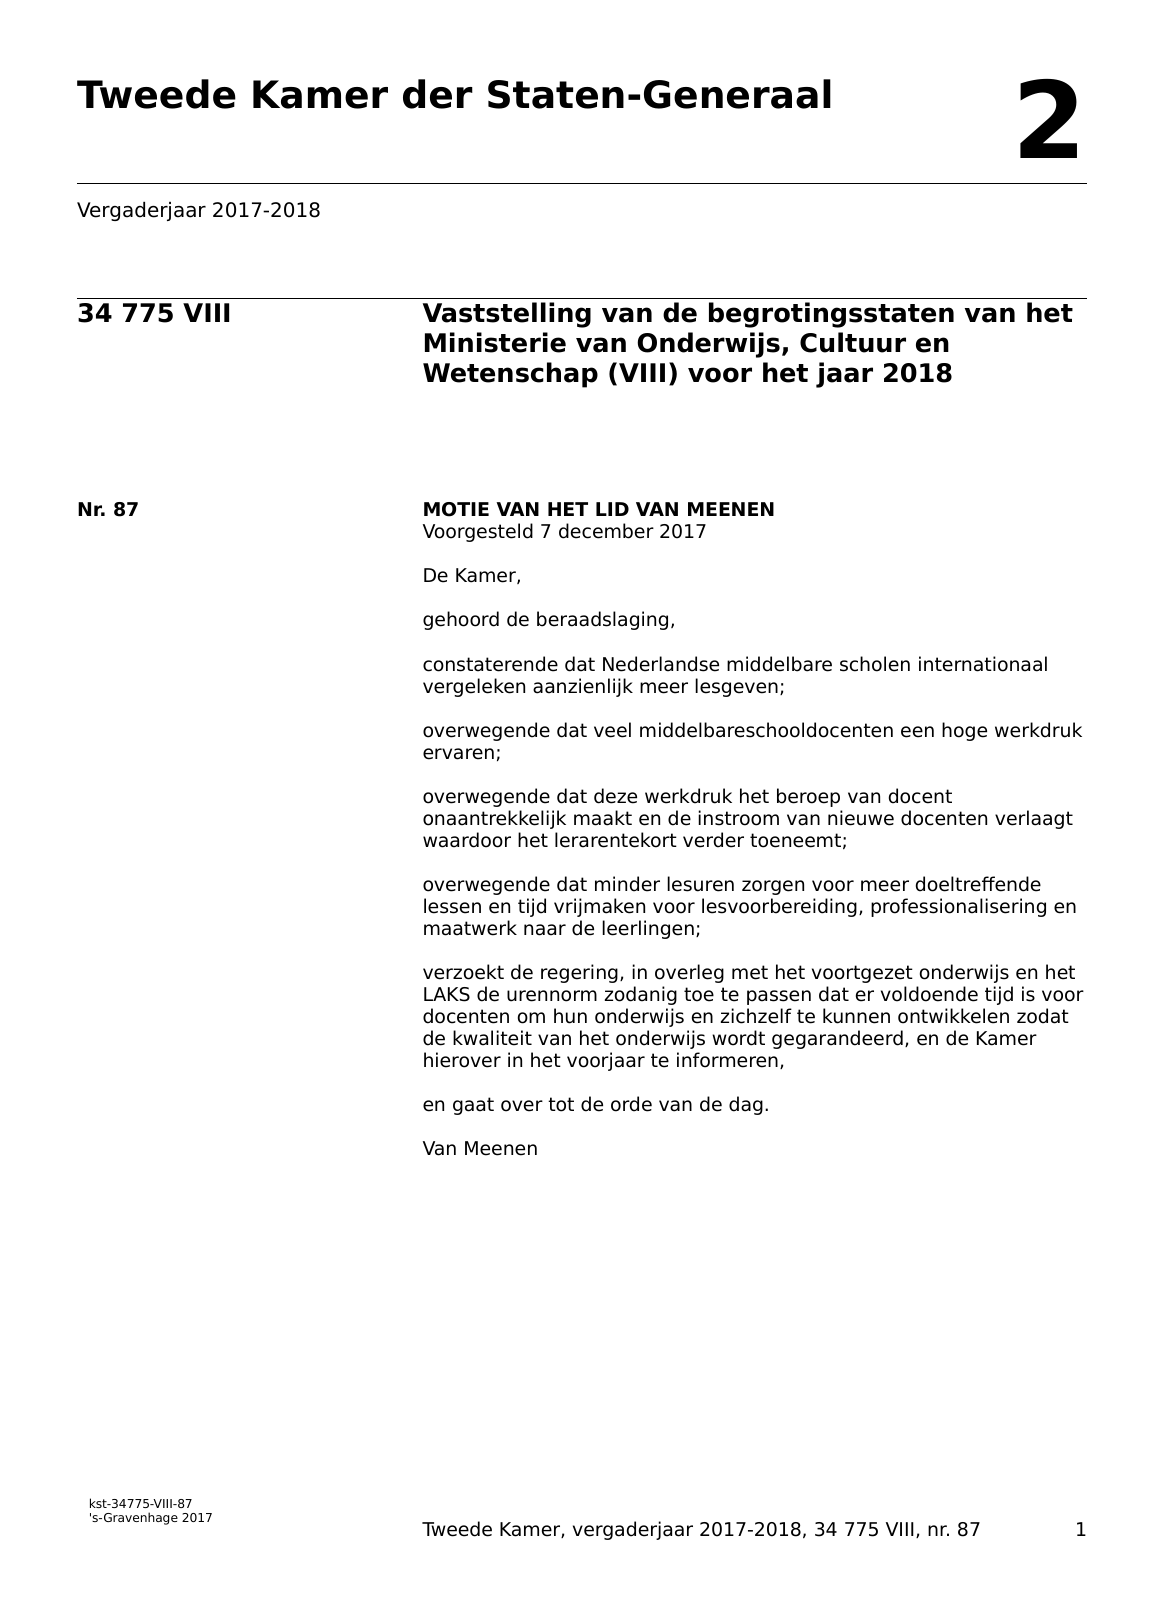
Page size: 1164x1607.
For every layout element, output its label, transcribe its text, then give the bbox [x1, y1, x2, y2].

text overwegende dat deze werkdruk het beroep van docent onaantrekkelijk maakt en de instroom van nieuwe docenten verlaagt waardoor het lerarentekort verder toeneemt; [422, 786, 1087, 852]
text 's-Gravenhage 2017 [88, 1511, 323, 1525]
text gehoord de beraadslaging, [422, 609, 1087, 631]
subtitle 34 775 VIII Vaststelling van de begrotingsstaten van het Ministerie van Onderwijs, Cultuur en Wetenschap (VIII) voor het jaar 2018 [77, 299, 1087, 388]
table_header 2 [886, 59, 1087, 183]
table_header Tweede Kamer der Staten-Generaal [77, 59, 886, 183]
text Van Meenen [422, 1138, 1087, 1160]
text constaterende dat Nederlandse middelbare scholen internationaal vergeleken aanzienlijk meer lesgeven; [422, 653, 1087, 697]
text Voorgesteld 7 december 2017 [422, 521, 1087, 543]
text verzoekt de regering, in overleg met het voortgezet onderwijs en het LAKS de urennorm zodanig toe te passen dat er voldoende tijd is voor docenten om hun onderwijs en zichzelf te kunnen ontwikkelen zodat de kwaliteit van het onderwijs wordt gegarandeerd, en de Kamer hierover in het voorjaar te informeren, [422, 962, 1087, 1072]
text en gaat over tot de orde van de dag. [422, 1094, 1087, 1116]
text De Kamer, [422, 565, 1087, 587]
text kst-34775-VIII-87 [88, 1497, 323, 1511]
table_cell Vergaderjaar 2017-2018 [77, 184, 1087, 298]
text overwegende dat minder lesuren zorgen voor meer doeltreffende lessen en tijd vrijmaken voor lesvoorbereiding, professionalisering en maatwerk naar de leerlingen; [422, 874, 1087, 940]
text overwegende dat veel middelbareschooldocenten een hoge werkdruk ervaren; [422, 720, 1087, 764]
subtitle Nr. 87 MOTIE VAN HET LID VAN MEENEN [77, 499, 1087, 521]
